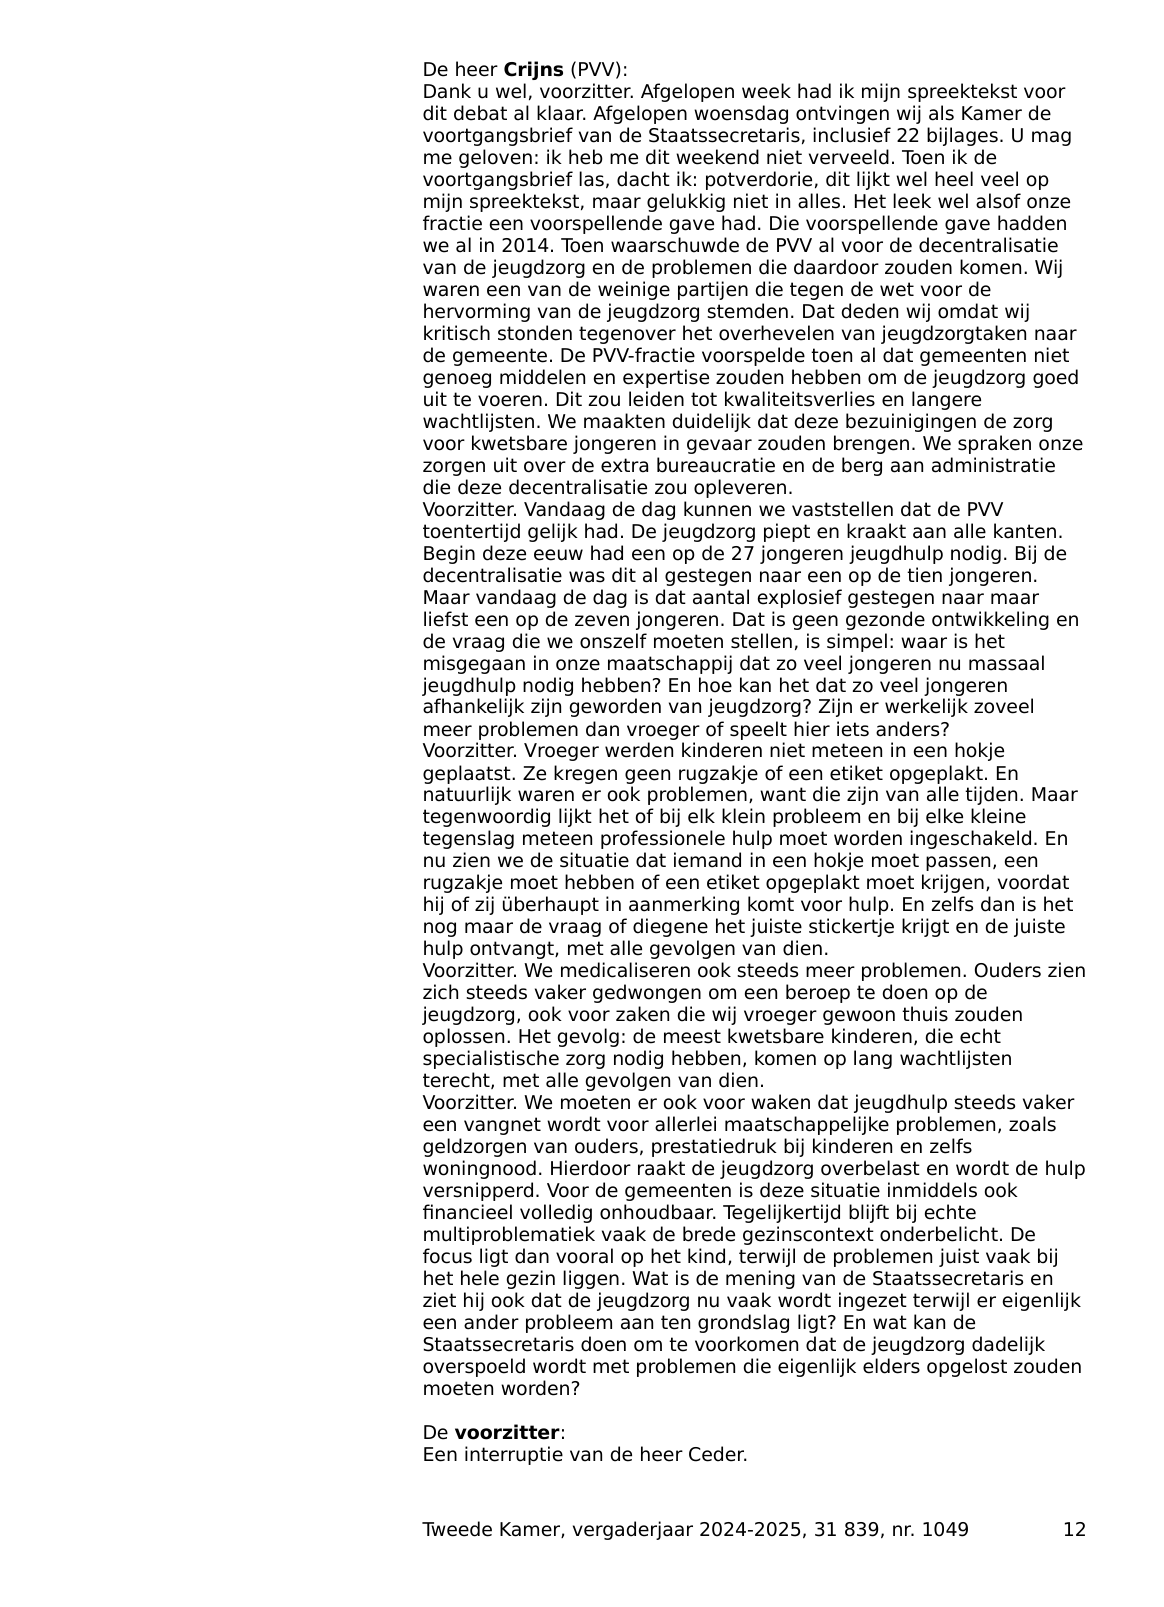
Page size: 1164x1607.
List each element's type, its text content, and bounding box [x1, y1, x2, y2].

text Voorzitter. Vroeger werden kinderen niet meteen in een hokje geplaatst. Ze kregen geen rugzakje of een etiket opgeplakt. En natuurlijk waren er ook problemen, want die zijn van alle tijden. Maar tegenwoordig lijkt het of bij elk klein probleem en bij elke kleine tegenslag meteen professionele hulp moet worden ingeschakeld. En nu zien we de situatie dat iemand in een hokje moet passen, een rugzakje moet hebben of een etiket opgeplakt moet krijgen, voordat hij of zij überhaupt in aanmerking komt voor hulp. En zelfs dan is het nog maar de vraag of diegene het juiste stickertje krijgt en de juiste hulp ontvangt, met alle gevolgen van dien. [422, 740, 1087, 960]
text Voorzitter. Vandaag de dag kunnen we vaststellen dat de PVV toentertijd gelijk had. De jeugdzorg piept en kraakt aan alle kanten. Begin deze eeuw had een op de 27 jongeren jeugdhulp nodig. Bij de decentralisatie was dit al gestegen naar een op de tien jongeren. Maar vandaag de dag is dat aantal explosief gestegen naar maar liefst een op de zeven jongeren. Dat is geen gezonde ontwikkeling en de vraag die we onszelf moeten stellen, is simpel: waar is het misgegaan in onze maatschappij dat zo veel jongeren nu massaal jeugdhulp nodig hebben? En hoe kan het dat zo veel jongeren afhankelijk zijn geworden van jeugdzorg? Zijn er werkelijk zoveel meer problemen dan vroeger of speelt hier iets anders? [422, 499, 1087, 740]
text Voorzitter. We moeten er ook voor waken dat jeugdhulp steeds vaker een vangnet wordt voor allerlei maatschappelijke problemen, zoals geldzorgen van ouders, prestatiedruk bij kinderen en zelfs woningnood. Hierdoor raakt de jeugdzorg overbelast en wordt de hulp versnipperd. Voor de gemeenten is deze situatie inmiddels ook financieel volledig onhoudbaar. Tegelijkertijd blijft bij echte multiproblematiek vaak de brede gezinscontext onderbelicht. De focus ligt dan vooral op het kind, terwijl de problemen juist vaak bij het hele gezin liggen. Wat is de mening van de Staatssecretaris en ziet hij ook dat de jeugdzorg nu vaak wordt ingezet terwijl er eigenlijk een ander probleem aan ten grondslag ligt? En wat kan de Staatssecretaris doen om te voorkomen dat de jeugdzorg dadelijk overspoeld wordt met problemen die eigenlijk elders opgelost zouden moeten worden? [422, 1092, 1087, 1400]
text Voorzitter. We medicaliseren ook steeds meer problemen. Ouders zien zich steeds vaker gedwongen om een beroep te doen op de jeugdzorg, ook voor zaken die wij vroeger gewoon thuis zouden oplossen. Het gevolg: de meest kwetsbare kinderen, die echt specialistische zorg nodig hebben, komen op lang wachtlijsten terecht, met alle gevolgen van dien. [422, 960, 1087, 1092]
text Een interruptie van de heer Ceder. [422, 1444, 1087, 1466]
text De heer Crijns (PVV): [422, 59, 1087, 81]
text De voorzitter: [422, 1422, 1087, 1444]
text Dank u wel, voorzitter. Afgelopen week had ik mijn spreektekst voor dit debat al klaar. Afgelopen woensdag ontvingen wij als Kamer de voortgangsbrief van de Staatssecretaris, inclusief 22 bijlages. U mag me geloven: ik heb me dit weekend niet verveeld. Toen ik de voortgangsbrief las, dacht ik: potverdorie, dit lijkt wel heel veel op mijn spreektekst, maar gelukkig niet in alles. Het leek wel alsof onze fractie een voorspellende gave had. Die voorspellende gave hadden we al in 2014. Toen waarschuwde de PVV al voor de decentralisatie van de jeugdzorg en de problemen die daardoor zouden komen. Wij waren een van de weinige partijen die tegen de wet voor de hervorming van de jeugdzorg stemden. Dat deden wij omdat wij kritisch stonden tegenover het overhevelen van jeugdzorgtaken naar de gemeente. De PVV-fractie voorspelde toen al dat gemeenten niet genoeg middelen en expertise zouden hebben om de jeugdzorg goed uit te voeren. Dit zou leiden tot kwaliteitsverlies en langere wachtlijsten. We maakten duidelijk dat deze bezuinigingen de zorg voor kwetsbare jongeren in gevaar zouden brengen. We spraken onze zorgen uit over de extra bureaucratie en de berg aan administratie die deze decentralisatie zou opleveren. [422, 81, 1087, 499]
